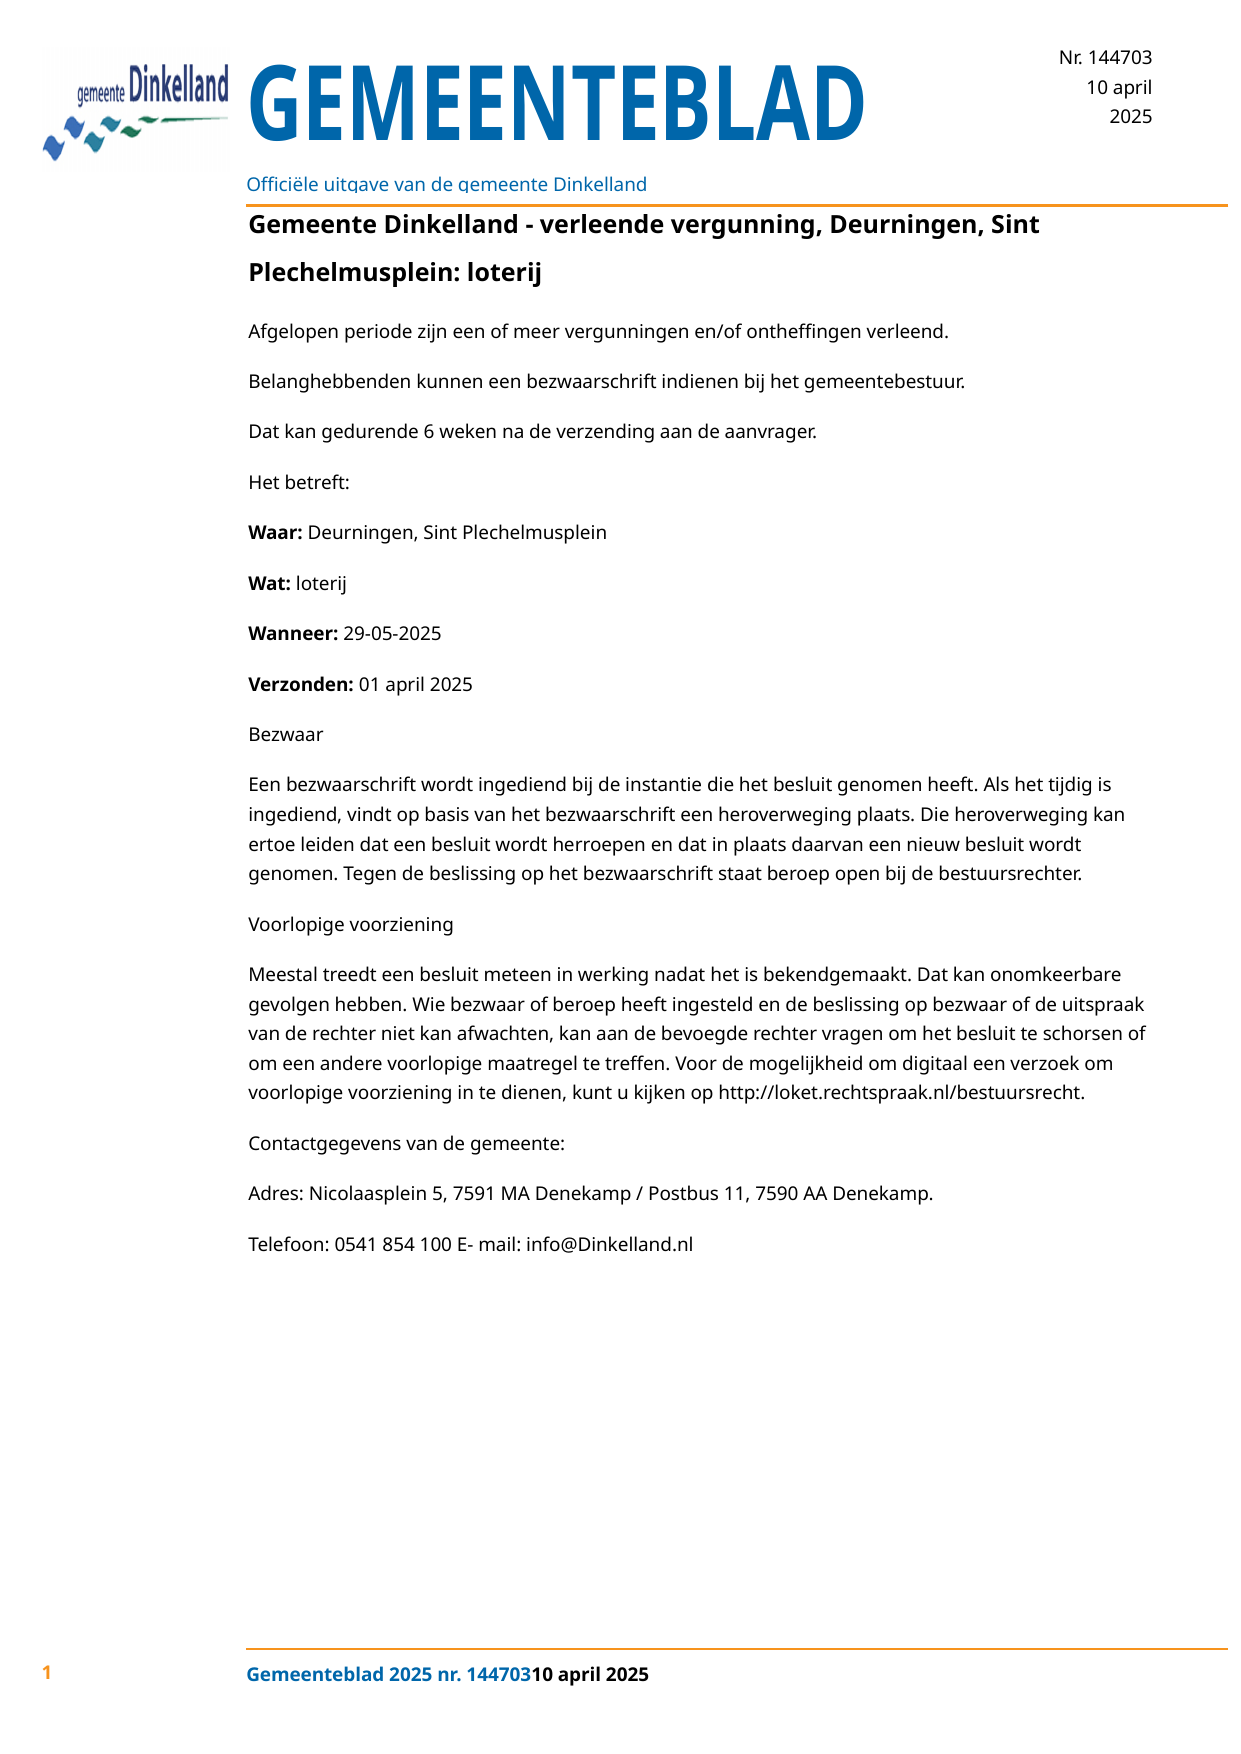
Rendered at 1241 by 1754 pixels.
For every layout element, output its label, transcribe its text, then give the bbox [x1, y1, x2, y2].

text Bezwaar [248, 721, 1152, 747]
text Wat: loterij [248, 570, 1152, 596]
text Wanneer: 29-05-2025 [248, 620, 1152, 646]
text Dat kan gedurende 6 weken na de verzending aan de aanvrager. [248, 419, 1152, 444]
text Voorlopige voorziening [248, 911, 1152, 937]
text Telefoon: 0541 854 100 E- mail: info@Dinkelland.nl [248, 1231, 1152, 1257]
text Afgelopen periode zijn een of meer vergunningen en/of ontheffingen verleend. [248, 318, 1152, 344]
text Gemeente Dinkelland - verleende vergunning, Deurningen, Sint Plechelmusplein: loterij [248, 207, 1152, 288]
text Waar: Deurningen, Sint Plechelmusplein [248, 519, 1152, 545]
text Het betreft: [248, 469, 1152, 495]
text Meestal treedt een besluit meteen in werking nadat het is bekendgemaakt. Dat kan onomkeerbare gevolgen hebben. Wie bezwaar of beroep heeft ingesteld en de beslissing op bezwaar of de uitspraak van de rechter niet kan afwachten, kan aan de bevoegde rechter vragen om het besluit te schorsen of om een andere voorlopige maatregel te treffen. Voor de mogelijkheid om digitaal een verzoek om voorlopige voorziening in te dienen, kunt u kijken op http://loket.rechtspraak.nl/bestuursrecht. [248, 961, 1152, 1105]
text Een bezwaarschrift wordt ingediend bij de instantie die het besluit genomen heeft. Als het tijdig is ingediend, vindt op basis van het bezwaarschrift een heroverweging plaats. Die heroverweging kan ertoe leiden dat een besluit wordt herroepen en dat in plaats daarvan een nieuw besluit wordt genomen. Tegen de beslissing op het bezwaarschrift staat beroep open bij de bestuursrechter. [248, 772, 1152, 886]
picture [41, 47, 231, 172]
text Belanghebbenden kunnen een bezwaarschrift indienen bij het gemeentebestuur. [248, 368, 1152, 394]
text Contactgegevens van de gemeente: [248, 1130, 1152, 1156]
text Verzonden: 01 april 2025 [248, 671, 1152, 697]
text Adres: Nicolaasplein 5, 7591 MA Denekamp / Postbus 11, 7590 AA Denekamp. [248, 1180, 1152, 1206]
